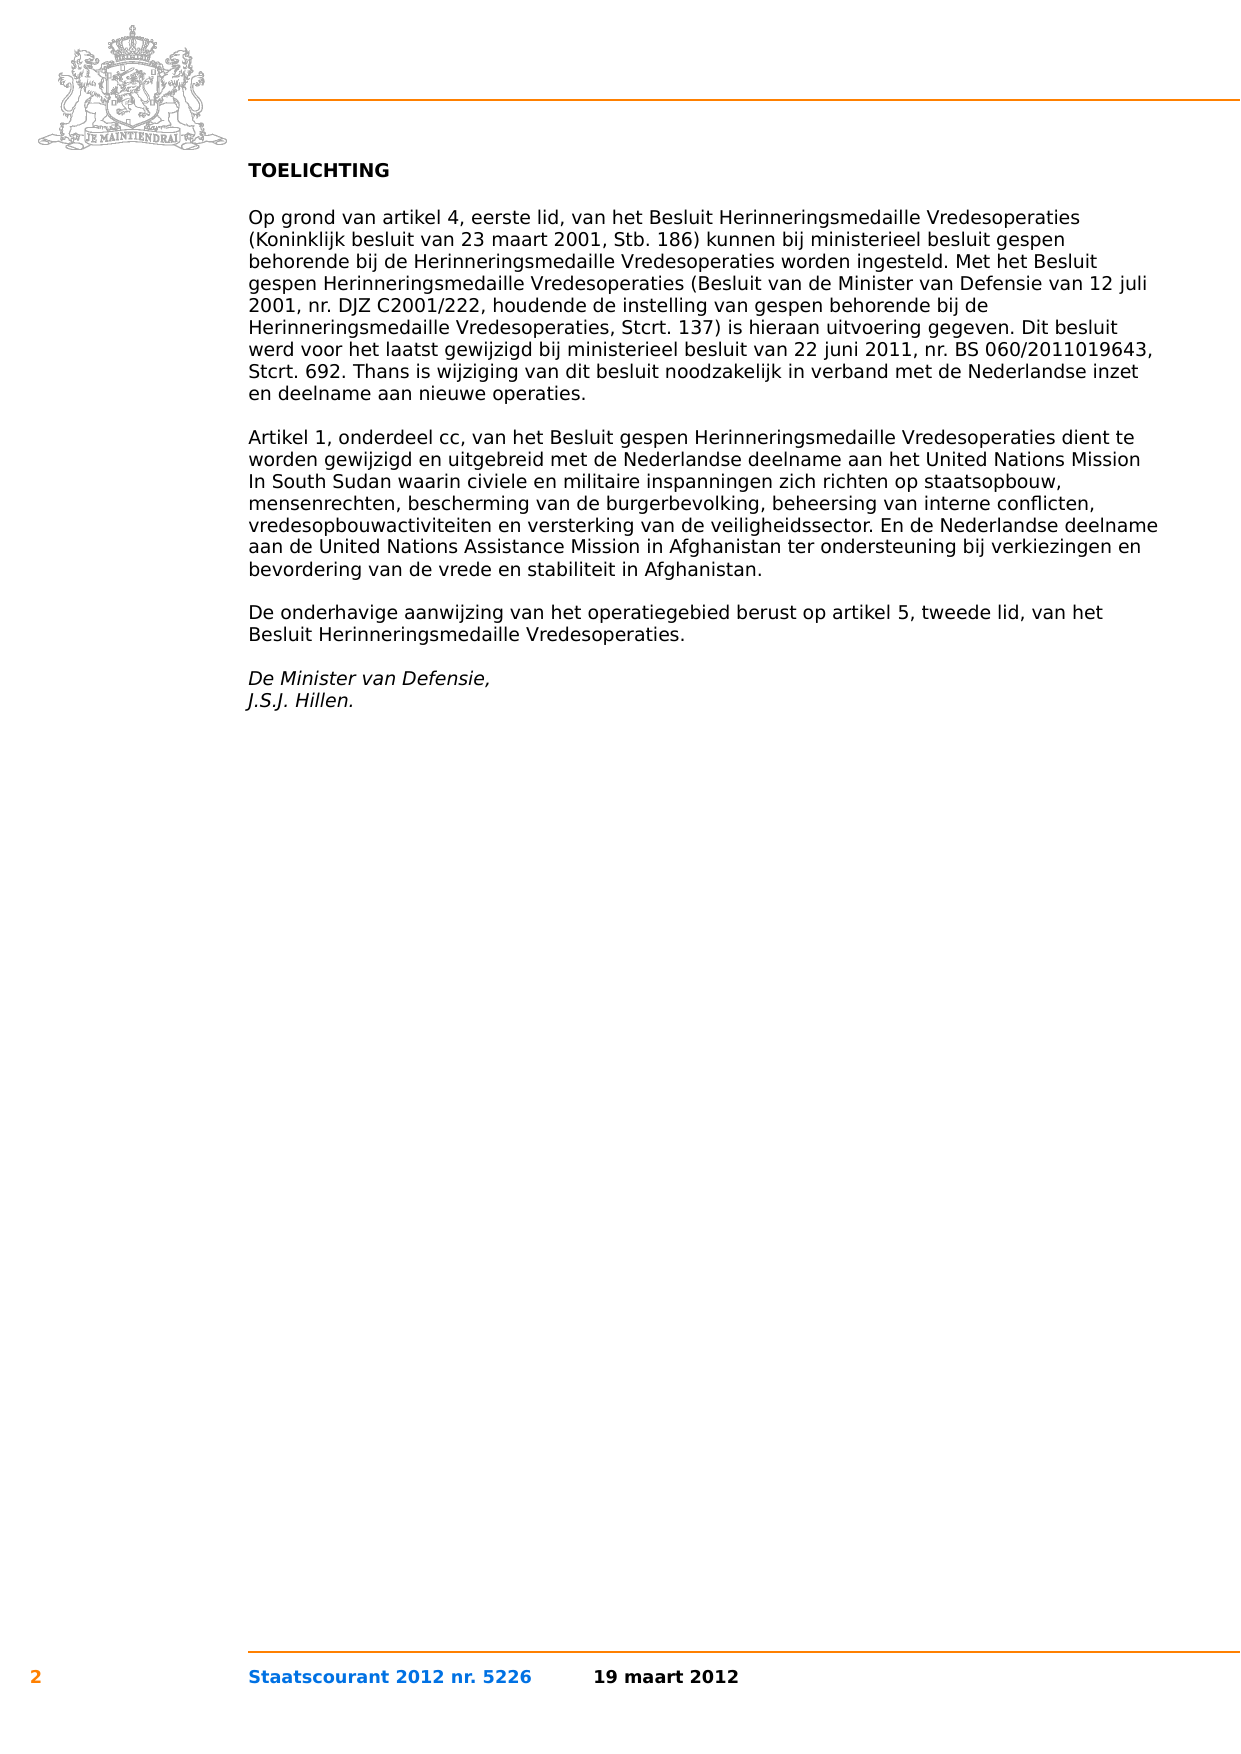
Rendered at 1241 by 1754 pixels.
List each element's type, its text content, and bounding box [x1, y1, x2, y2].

text De onderhavige aanwijzing van het operatiegebied berust op artikel 5, tweede lid, van het Besluit Herinneringsmedaille Vredesoperaties. [248, 602, 1163, 646]
text Op grond van artikel 4, eerste lid, van het Besluit Herinneringsmedaille Vredesoperaties (Koninklijk besluit van 23 maart 2001, Stb. 186) kunnen bij ministerieel besluit gespen behorende bij de Herinneringsmedaille Vredesoperaties worden ingesteld. Met het Besluit gespen Herinneringsmedaille Vredesoperaties (Besluit van de Minister van Defensie van 12 juli 2001, nr. DJZ C2001/222, houdende de instelling van gespen behorende bij de Herinneringsmedaille Vredesoperaties, Stcrt. 137) is hieraan uitvoering gegeven. Dit besluit werd voor het laatst gewijzigd bij ministerieel besluit van 22 juni 2011, nr. BS 060/2011019643, Stcrt. 692. Thans is wijziging van dit besluit noodzakelijk in verband met de Nederlandse inzet en deelname aan nieuwe operaties. [248, 207, 1163, 405]
picture [38, 25, 227, 150]
subtitle TOELICHTING [248, 160, 1163, 182]
text De Minister van Defensie, J.S.J. Hillen. [248, 668, 1163, 712]
text Artikel 1, onderdeel cc, van het Besluit gespen Herinneringsmedaille Vredesoperaties dient te worden gewijzigd en uitgebreid met de Nederlandse deelname aan het United Nations Mission In South Sudan waarin civiele en militaire inspanningen zich richten op staatsopbouw, mensenrechten, bescherming van de burgerbevolking, beheersing van interne conflicten, vredesopbouwactiviteiten en versterking van de veiligheidssector. En de Nederlandse deelname aan de United Nations Assistance Mission in Afghanistan ter ondersteuning bij verkiezingen en bevordering van de vrede en stabiliteit in Afghanistan. [248, 427, 1163, 580]
